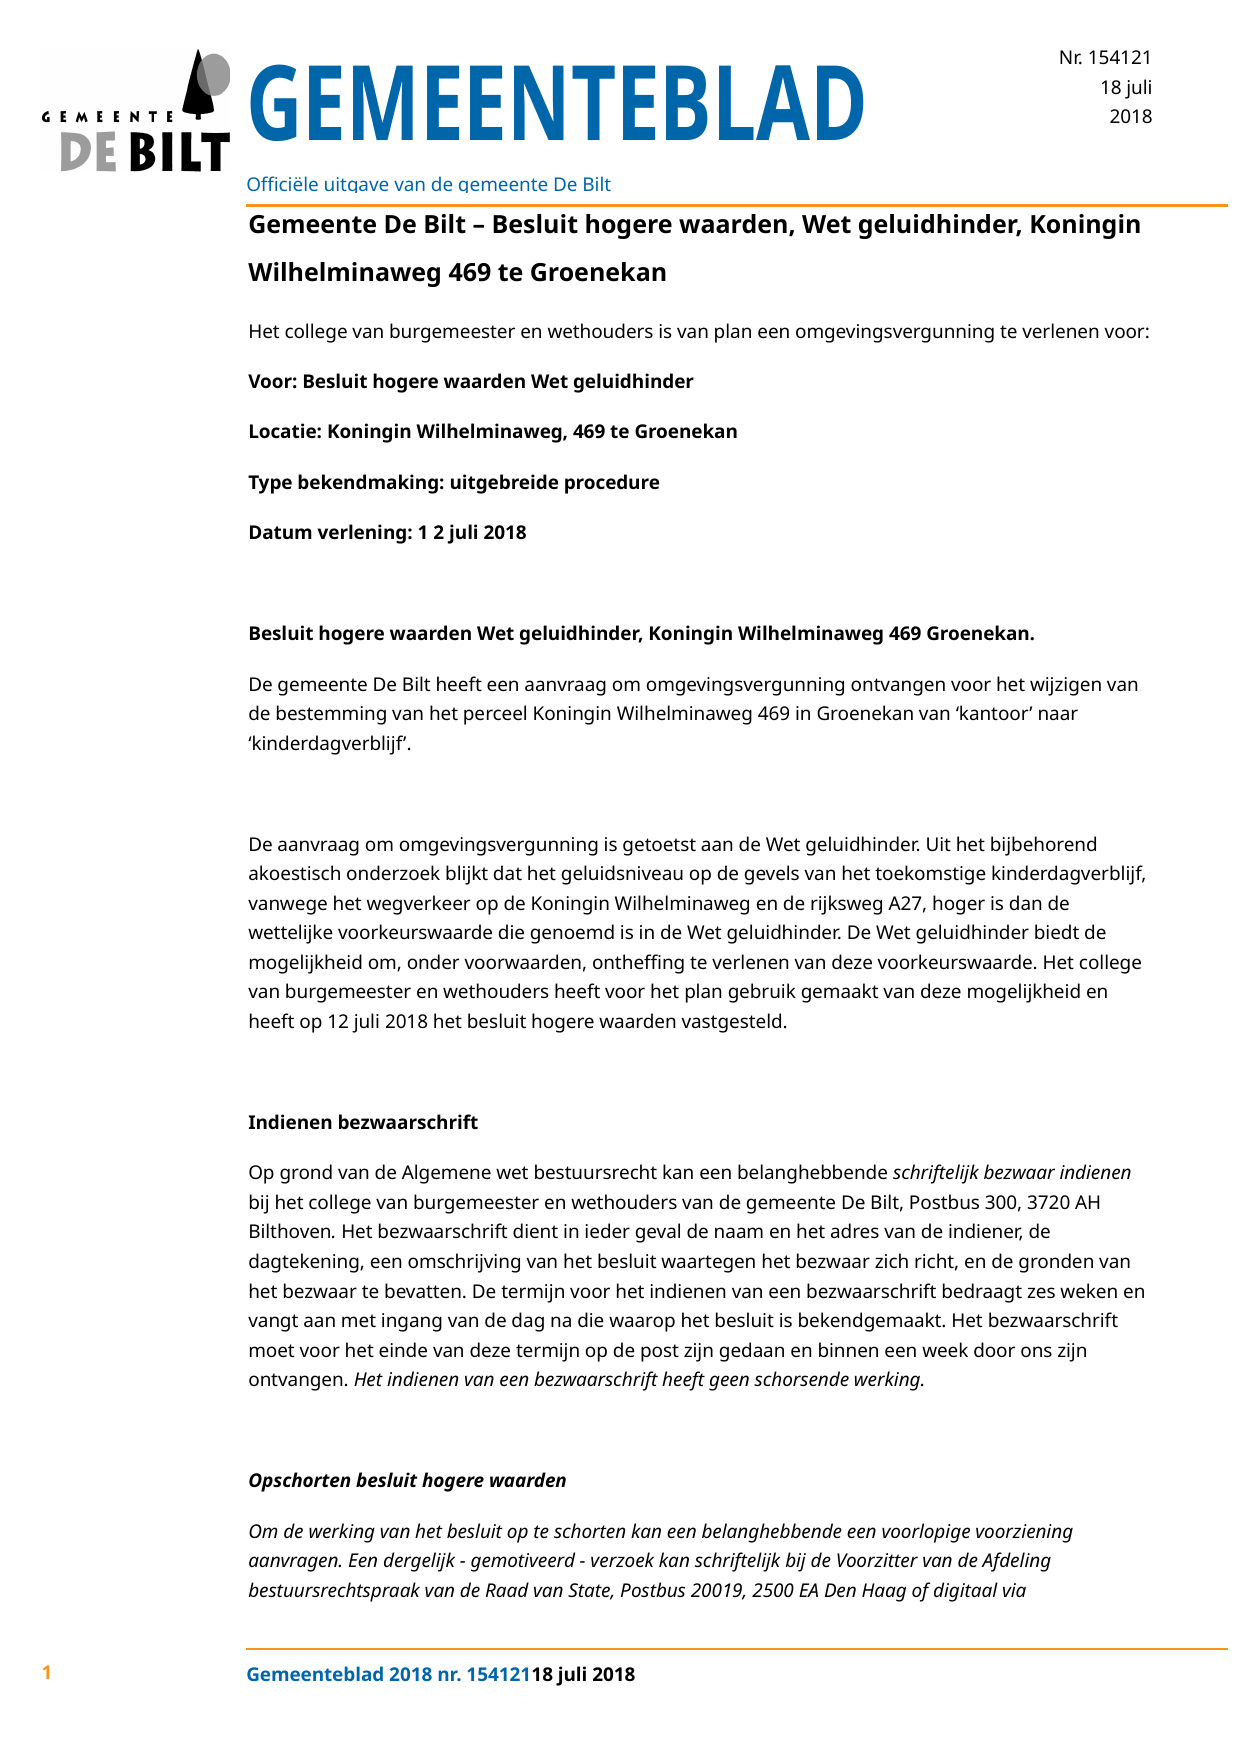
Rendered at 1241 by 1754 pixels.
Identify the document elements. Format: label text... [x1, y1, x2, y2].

text Type bekendmaking: uitgebreide procedure [248, 469, 1152, 495]
text Op grond van de Algemene wet bestuursrecht kan een belanghebbende schriftelijk bezwaar indienen bij het college van burgemeester en wethouders van de gemeente De Bilt, Postbus 300, 3720 AH Bilthoven. Het bezwaarschrift dient in ieder geval de naam en het adres van de indiener, de dagtekening, een omschrijving van het besluit waartegen het bezwaar zich richt, en de gronden van het bezwaar te bevatten. De termijn voor het indienen van een bezwaarschrift bedraagt zes weken en vangt aan met ingang van de dag na die waarop het besluit is bekendgemaakt. Het bezwaarschrift moet voor het einde van deze termijn op de post zijn gedaan en binnen een week door ons zijn ontvangen. Het indienen van een bezwaarschrift heeft geen schorsende werking. [248, 1159, 1152, 1392]
picture [41, 47, 231, 172]
text Opschorten besluit hogere waarden [248, 1467, 1152, 1493]
text Voor: Besluit hogere waarden Wet geluidhinder [248, 368, 1152, 394]
text Indienen bezwaarschrift [248, 1109, 1152, 1135]
text De gemeente De Bilt heeft een aanvraag om omgevingsvergunning ontvangen voor het wijzigen van de bestemming van het perceel Koningin Wilhelminaweg 469 in Groenekan van ‘kantoor’ naar ‘kinderdagverblijf’. [248, 671, 1152, 756]
text Om de werking van het besluit op te schorten kan een belanghebbende een voorlopige voorziening aanvragen. Een dergelijk - gemotiveerd - verzoek kan schriftelijk bij de Voorzitter van de Afdeling bestuursrechtspraak van de Raad van State, Postbus 20019, 2500 EA Den Haag of digitaal via [248, 1518, 1152, 1603]
text Locatie: Koningin Wilhelminaweg, 469 te Groenekan [248, 419, 1152, 444]
text Gemeente De Bilt – Besluit hogere waarden, Wet geluidhinder, Koningin Wilhelminaweg 469 te Groenekan [248, 207, 1152, 288]
text Besluit hogere waarden Wet geluidhinder, Koningin Wilhelminaweg 469 Groenekan. [248, 620, 1152, 646]
text De aanvraag om omgevingsvergunning is getoetst aan de Wet geluidhinder. Uit het bijbehorend akoestisch onderzoek blijkt dat het geluidsniveau op de gevels van het toekomstige kinderdagverblijf, vanwege het wegverkeer op de Koningin Wilhelminaweg en de rijksweg A27, hoger is dan de wettelijke voorkeurswaarde die genoemd is in de Wet geluidhinder. De Wet geluidhinder biedt de mogelijkheid om, onder voorwaarden, ontheffing te verlenen van deze voorkeurswaarde. Het college van burgemeester en wethouders heeft voor het plan gebruik gemaakt van deze mogelijkheid en heeft op 12 juli 2018 het besluit hogere waarden vastgesteld. [248, 831, 1152, 1034]
text Datum verlening: 1 2 juli 2018 [248, 519, 1152, 545]
text Het college van burgemeester en wethouders is van plan een omgevingsvergunning te verlenen voor: [248, 318, 1152, 344]
